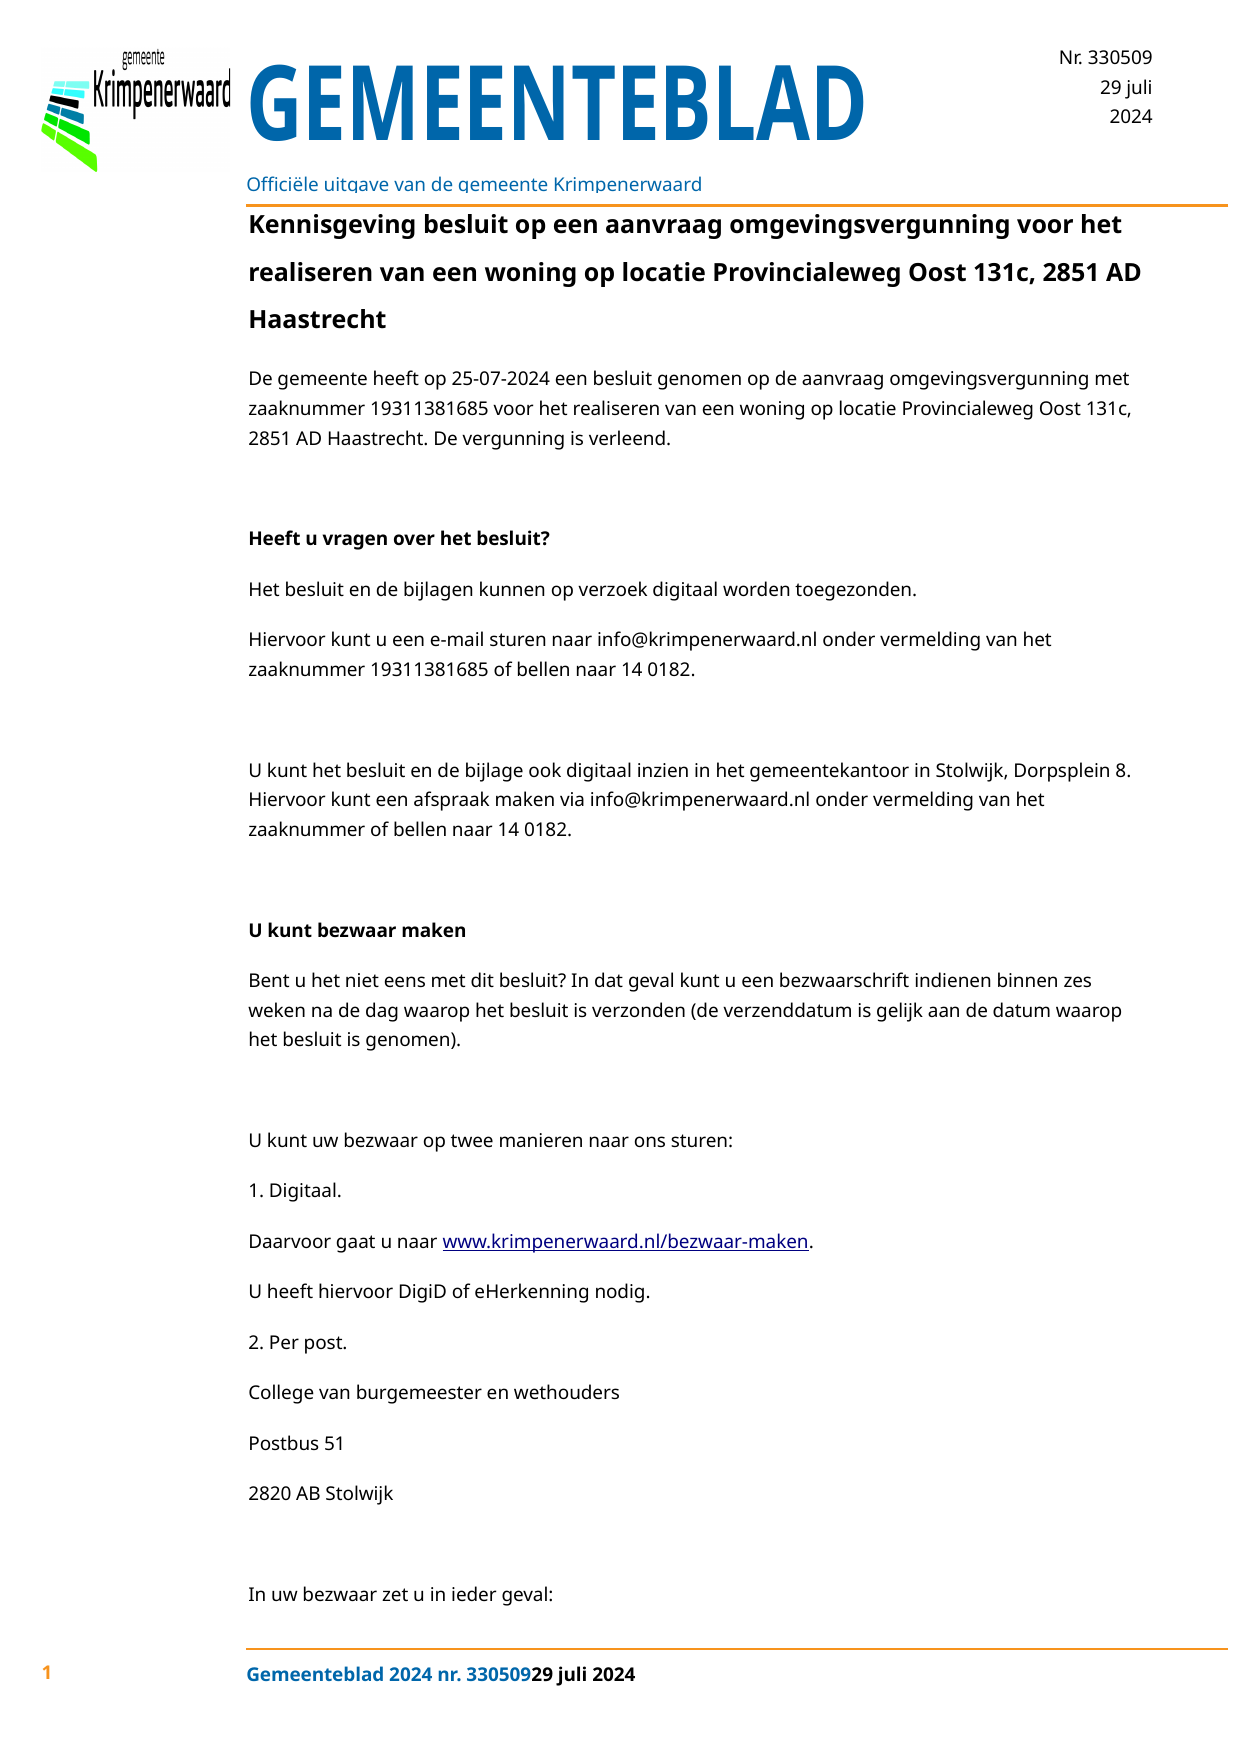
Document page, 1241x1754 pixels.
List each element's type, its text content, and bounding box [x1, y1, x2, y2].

text De gemeente heeft op 25-07-2024 een besluit genomen op de aanvraag omgevingsvergunning met zaaknummer 19311381685 voor het realiseren van een woning op locatie Provincialeweg Oost 131c, 2851 AD Haastrecht. De vergunning is verleend. [248, 366, 1152, 450]
text U kunt het besluit en de bijlage ook digitaal inzien in het gemeentekantoor in Stolwijk, Dorpsplein 8. Hiervoor kunt een afspraak maken via info@krimpenerwaard.nl onder vermelding van het zaaknummer of bellen naar 14 0182. [248, 757, 1152, 842]
text 1. Digitaal. [248, 1178, 1152, 1203]
text U kunt bezwaar maken [248, 917, 1152, 942]
text Daarvoor gaat u naar www.krimpenerwaard.nl/bezwaar-maken. [248, 1228, 1152, 1254]
text 2820 AB Stolwijk [248, 1480, 1152, 1506]
text Heeft u vragen over het besluit? [248, 526, 1152, 551]
picture [41, 47, 231, 172]
text Het besluit en de bijlagen kunnen op verzoek digitaal worden toegezonden. [248, 576, 1152, 602]
text 2. Per post. [248, 1329, 1152, 1354]
text U kunt uw bezwaar op twee manieren naar ons sturen: [248, 1127, 1152, 1153]
text U heeft hiervoor DigiD of eHerkenning nodig. [248, 1278, 1152, 1304]
text Postbus 51 [248, 1430, 1152, 1455]
text Kennisgeving besluit op een aanvraag omgevingsvergunning voor het realiseren van een woning op locatie Provincialeweg Oost 131c, 2851 AD Haastrecht [248, 207, 1152, 336]
text Bent u het niet eens met dit besluit? In dat geval kunt u een bezwaarschrift indienen binnen zes weken na de dag waarop het besluit is verzonden (de verzenddatum is gelijk aan de datum waarop het besluit is genomen). [248, 967, 1152, 1052]
text College van burgemeester en wethouders [248, 1379, 1152, 1405]
text Hiervoor kunt u een e-mail sturen naar info@krimpenerwaard.nl onder vermelding van het zaaknummer 19311381685 of bellen naar 14 0182. [248, 626, 1152, 682]
text In uw bezwaar zet u in ieder geval: [248, 1581, 1152, 1607]
